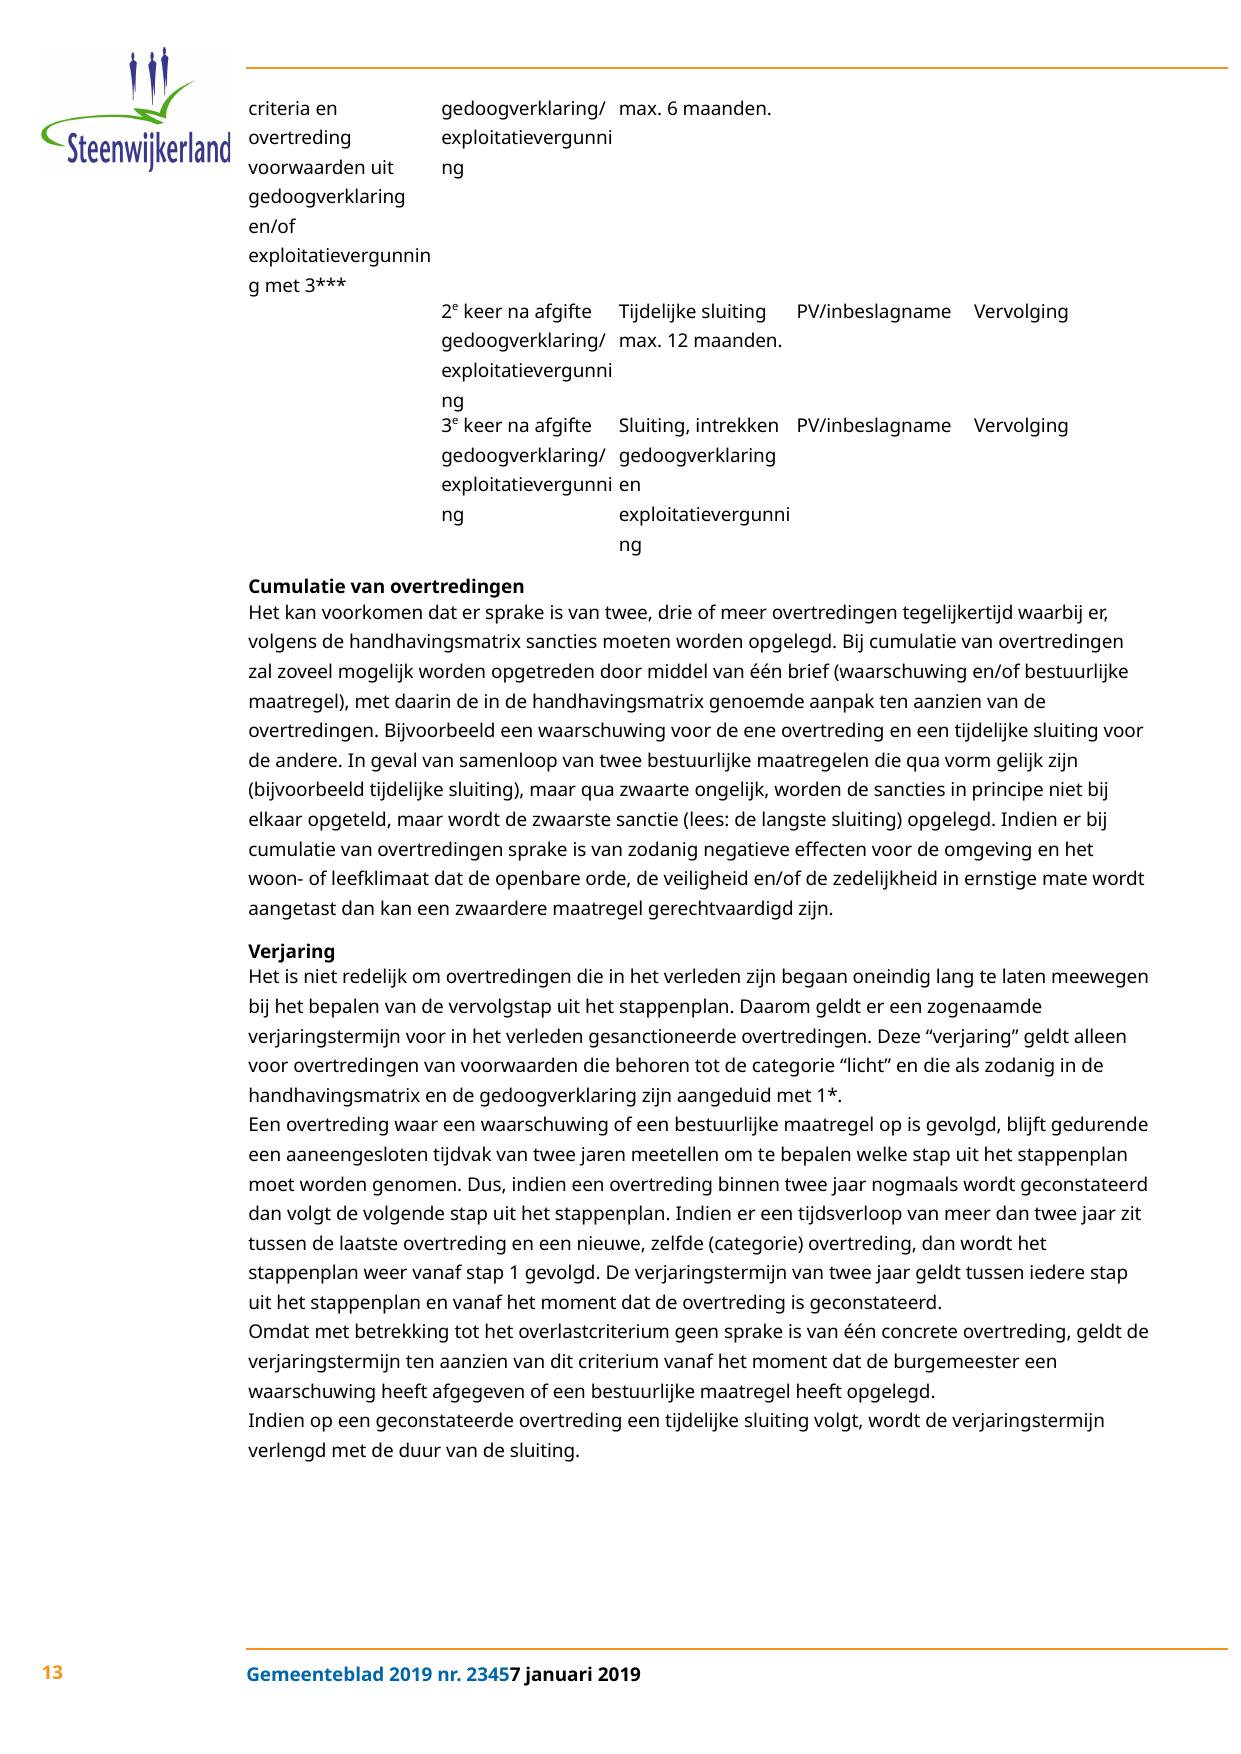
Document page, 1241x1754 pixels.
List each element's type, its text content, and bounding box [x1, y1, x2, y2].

table_cell [248, 413, 441, 557]
text Verjaring [248, 938, 1152, 964]
table_cell max. 6 maanden. [619, 95, 796, 298]
text Het is niet redelijk om overtredingen die in het verleden zijn begaan oneindig lang te laten meewegen bij het bepalen van de vervolgstap uit het stappenplan. Daarom geldt er een zogenaamde verjaringstermijn voor in het verleden gesanctioneerde overtredingen. Deze “verjaring” geldt alleen voor overtredingen van voorwaarden die behoren tot de categorie “licht” en die als zodanig in de handhavingsmatrix en de gedoogverklaring zijn aangeduid met 1*. [248, 964, 1152, 1108]
table_cell Vervolging [974, 413, 1152, 557]
text Indien op een geconstateerde overtreding een tijdelijke sluiting volgt, wordt de verjaringstermijn verlengd met de duur van de sluiting. [248, 1407, 1152, 1463]
table_cell gedoogverklaring/ exploitatievergunning [441, 95, 619, 298]
text Omdat met betrekking tot het overlastcriterium geen sprake is van één concrete overtreding, geldt de verjaringstermijn ten aanzien van dit criterium vanaf het moment dat de burgemeester een waarschuwing heeft afgegeven of een bestuurlijke maatregel heeft opgelegd. [248, 1319, 1152, 1404]
table_cell 2e keer na afgifte gedoogverklaring/ exploitatievergunning [441, 298, 619, 412]
table_cell PV/inbeslagname [796, 413, 974, 557]
text Cumulatie van overtredingen [248, 573, 1152, 599]
table_cell Vervolging [974, 298, 1152, 412]
table_cell [974, 95, 1152, 298]
table_cell criteria en overtreding voorwaarden uit gedoogverklaring en/of exploitatievergunning met 3*** [248, 95, 441, 298]
table_cell 3e keer na afgifte gedoogverklaring/ exploitatievergunning [441, 413, 619, 557]
table_cell PV/inbeslagname [796, 298, 974, 412]
text Het kan voorkomen dat er sprake is van twee, drie of meer overtredingen tegelijkertijd waarbij er, volgens de handhavingsmatrix sancties moeten worden opgelegd. Bij cumulatie van overtredingen zal zoveel mogelijk worden opgetreden door middel van één brief (waarschuwing en/of bestuurlijke maatregel), met daarin de in de handhavingsmatrix genoemde aanpak ten aanzien van de overtredingen. Bijvoorbeeld een waarschuwing voor de ene overtreding en een tijdelijke sluiting voor de andere. In geval van samenloop van twee bestuurlijke maatregelen die qua vorm gelijk zijn (bijvoorbeeld tijdelijke sluiting), maar qua zwaarte ongelijk, worden de sancties in principe niet bij elkaar opgeteld, maar wordt de zwaarste sanctie (lees: de langste sluiting) opgelegd. Indien er bij cumulatie van overtredingen sprake is van zodanig negatieve effecten voor de omgeving en het woon- of leefklimaat dat de openbare orde, de veiligheid en/of de zedelijkheid in ernstige mate wordt aangetast dan kan een zwaardere maatregel gerechtvaardigd zijn. [248, 599, 1152, 921]
table_cell Tijdelijke sluiting max. 12 maanden. [619, 298, 796, 412]
picture [41, 47, 231, 172]
table_cell Sluiting, intrekken gedoogverklaring en exploitatievergunning [619, 413, 796, 557]
table_cell [796, 95, 974, 298]
text Een overtreding waar een waarschuwing of een bestuurlijke maatregel op is gevolgd, blijft gedurende een aaneengesloten tijdvak van twee jaren meetellen om te bepalen welke stap uit het stappenplan moet worden genomen. Dus, indien een overtreding binnen twee jaar nogmaals wordt geconstateerd dan volgt de volgende stap uit het stappenplan. Indien er een tijdsverloop van meer dan twee jaar zit tussen de laatste overtreding en een nieuwe, zelfde (categorie) overtreding, dan wordt het stappenplan weer vanaf stap 1 gevolgd. De verjaringstermijn van twee jaar geldt tussen iedere stap uit het stappenplan en vanaf het moment dat de overtreding is geconstateerd. [248, 1112, 1152, 1315]
table_cell [248, 298, 441, 412]
